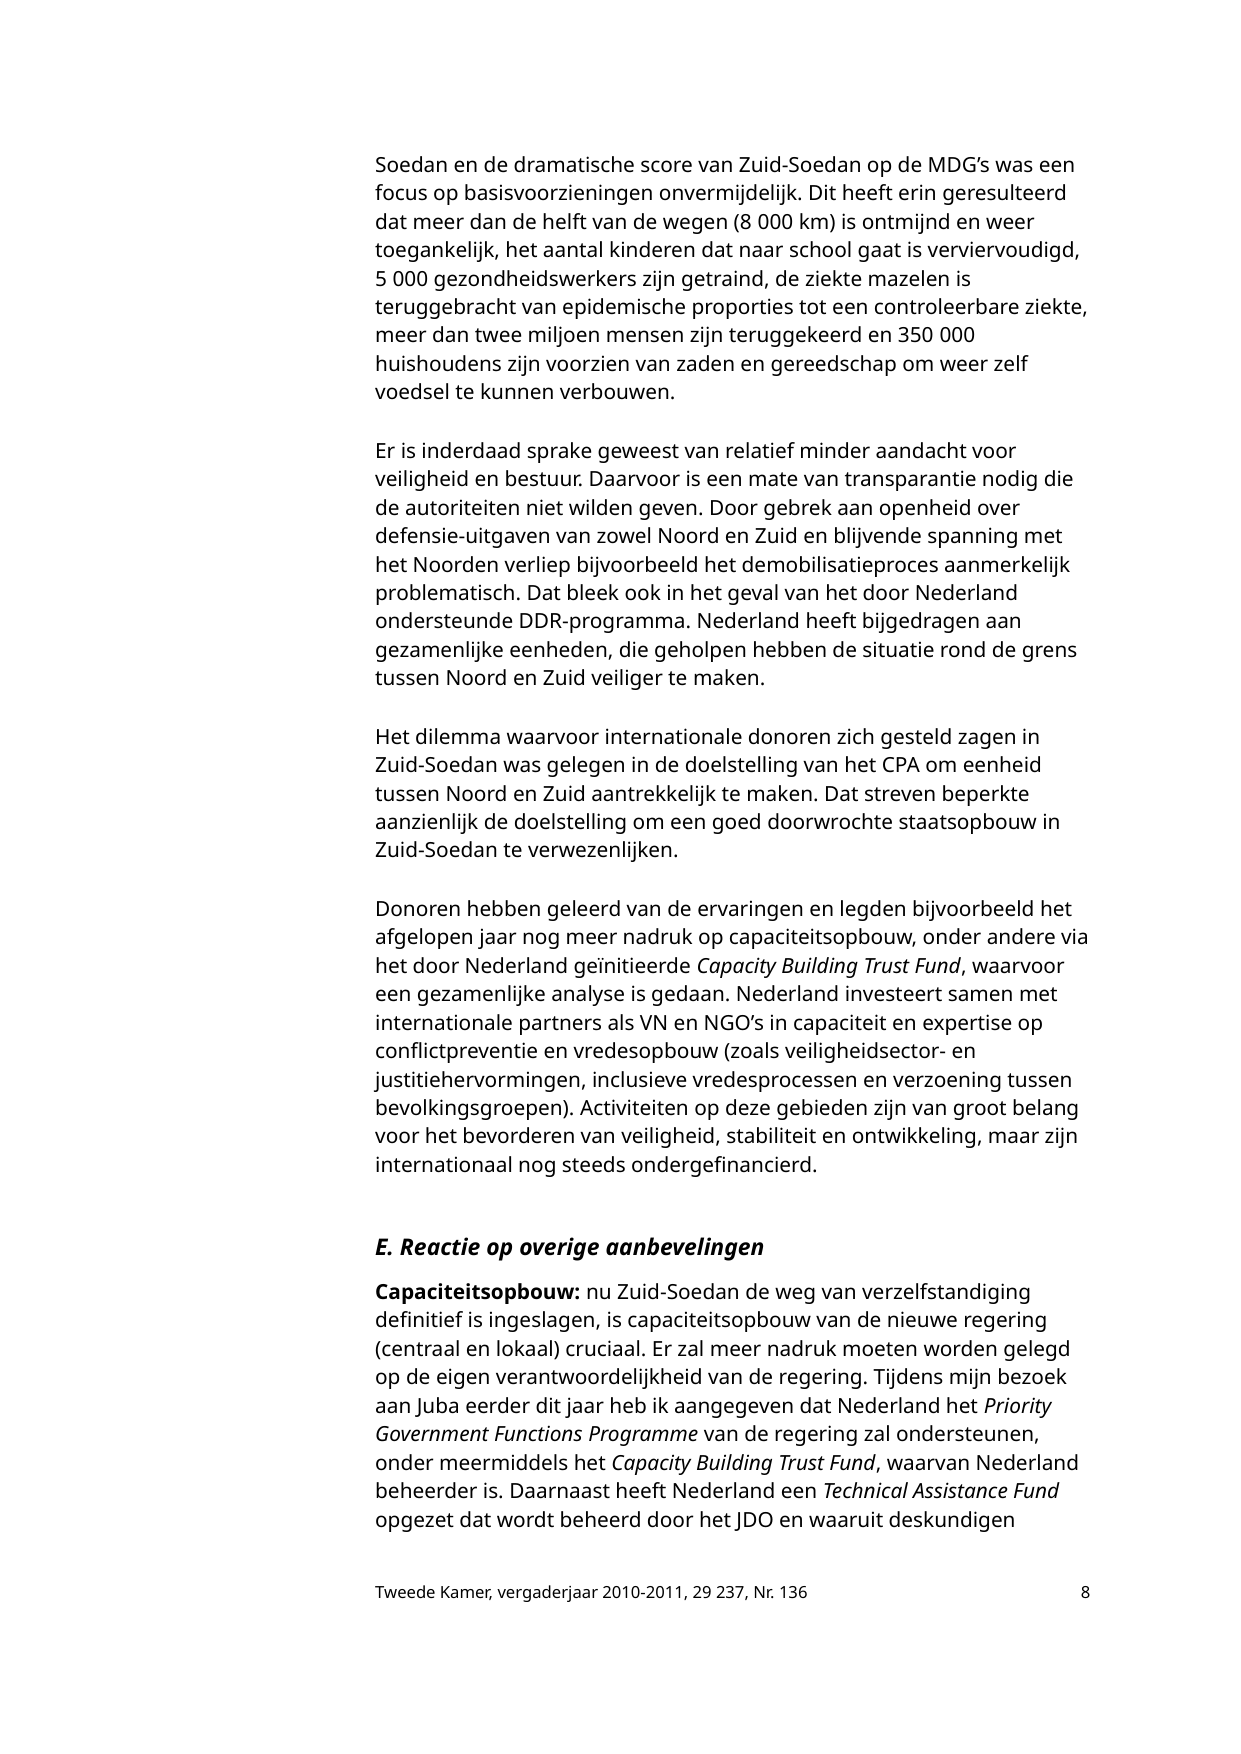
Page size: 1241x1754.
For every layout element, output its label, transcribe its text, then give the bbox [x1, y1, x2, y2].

text Capaciteitsopbouw: nu Zuid-Soedan de weg van verzelfstandiging definitief is ingeslagen, is capaciteitsopbouw van de nieuwe regering (centraal en lokaal) cruciaal. Er zal meer nadruk moeten worden gelegd op de eigen verantwoordelijkheid van de regering. Tijdens mijn bezoek aan Juba eerder dit jaar heb ik aangegeven dat Nederland het Priority Government Functions Programme van de regering zal ondersteunen, onder meermiddels het Capacity Building Trust Fund, waarvan Nederland beheerder is. Daarnaast heeft Nederland een Technical Assistance Fund opgezet dat wordt beheerd door het JDO en waaruit deskundigen [375, 1277, 1090, 1533]
text Het dilemma waarvoor internationale donoren zich gesteld zagen in Zuid-Soedan was gelegen in de doelstelling van het CPA om eenheid tussen Noord en Zuid aantrekkelijk te maken. Dat streven beperkte aanzienlijk de doelstelling om een goed doorwrochte staatsopbouw in Zuid-Soedan te verwezenlijken. [375, 722, 1090, 864]
text Er is inderdaad sprake geweest van relatief minder aandacht voor veiligheid en bestuur. Daarvoor is een mate van transparantie nodig die de autoriteiten niet wilden geven. Door gebrek aan openheid over defensie-uitgaven van zowel Noord en Zuid en blijvende spanning met het Noorden verliep bijvoorbeeld het demobilisatieproces aanmerkelijk problematisch. Dat bleek ook in het geval van het door Nederland ondersteunde DDR-programma. Nederland heeft bijgedragen aan gezamenlijke eenheden, die geholpen hebben de situatie rond de grens tussen Noord en Zuid veiliger te maken. [375, 436, 1090, 692]
text Donoren hebben geleerd van de ervaringen en legden bijvoorbeeld het afgelopen jaar nog meer nadruk op capaciteitsopbouw, onder andere via het door Nederland geïnitieerde Capacity Building Trust Fund, waarvoor een gezamenlijke analyse is gedaan. Nederland investeert samen met internationale partners als VN en NGO’s in capaciteit en expertise op conflictpreventie en vredesopbouw (zoals veiligheidsector- en justitiehervormingen, inclusieve vredesprocessen en verzoening tussen bevolkingsgroepen). Activiteiten op deze gebieden zijn van groot belang voor het bevorderen van veiligheid, stabiliteit en ontwikkeling, maar zijn internationaal nog steeds ondergefinancierd. [375, 894, 1090, 1178]
text Soedan en de dramatische score van Zuid-Soedan op de MDG’s was een focus op basisvoorzieningen onvermijdelijk. Dit heeft erin geresulteerd dat meer dan de helft van de wegen (8 000 km) is ontmijnd en weer toegankelijk, het aantal kinderen dat naar school gaat is verviervoudigd, 5 000 gezondheidswerkers zijn getraind, de ziekte mazelen is teruggebracht van epidemische proporties tot een controleerbare ziekte, meer dan twee miljoen mensen zijn teruggekeerd en 350 000 huishoudens zijn voorzien van zaden en gereedschap om weer zelf voedsel te kunnen verbouwen. [375, 150, 1090, 406]
subtitle E. Reactie op overige aanbevelingen [375, 1231, 1090, 1262]
